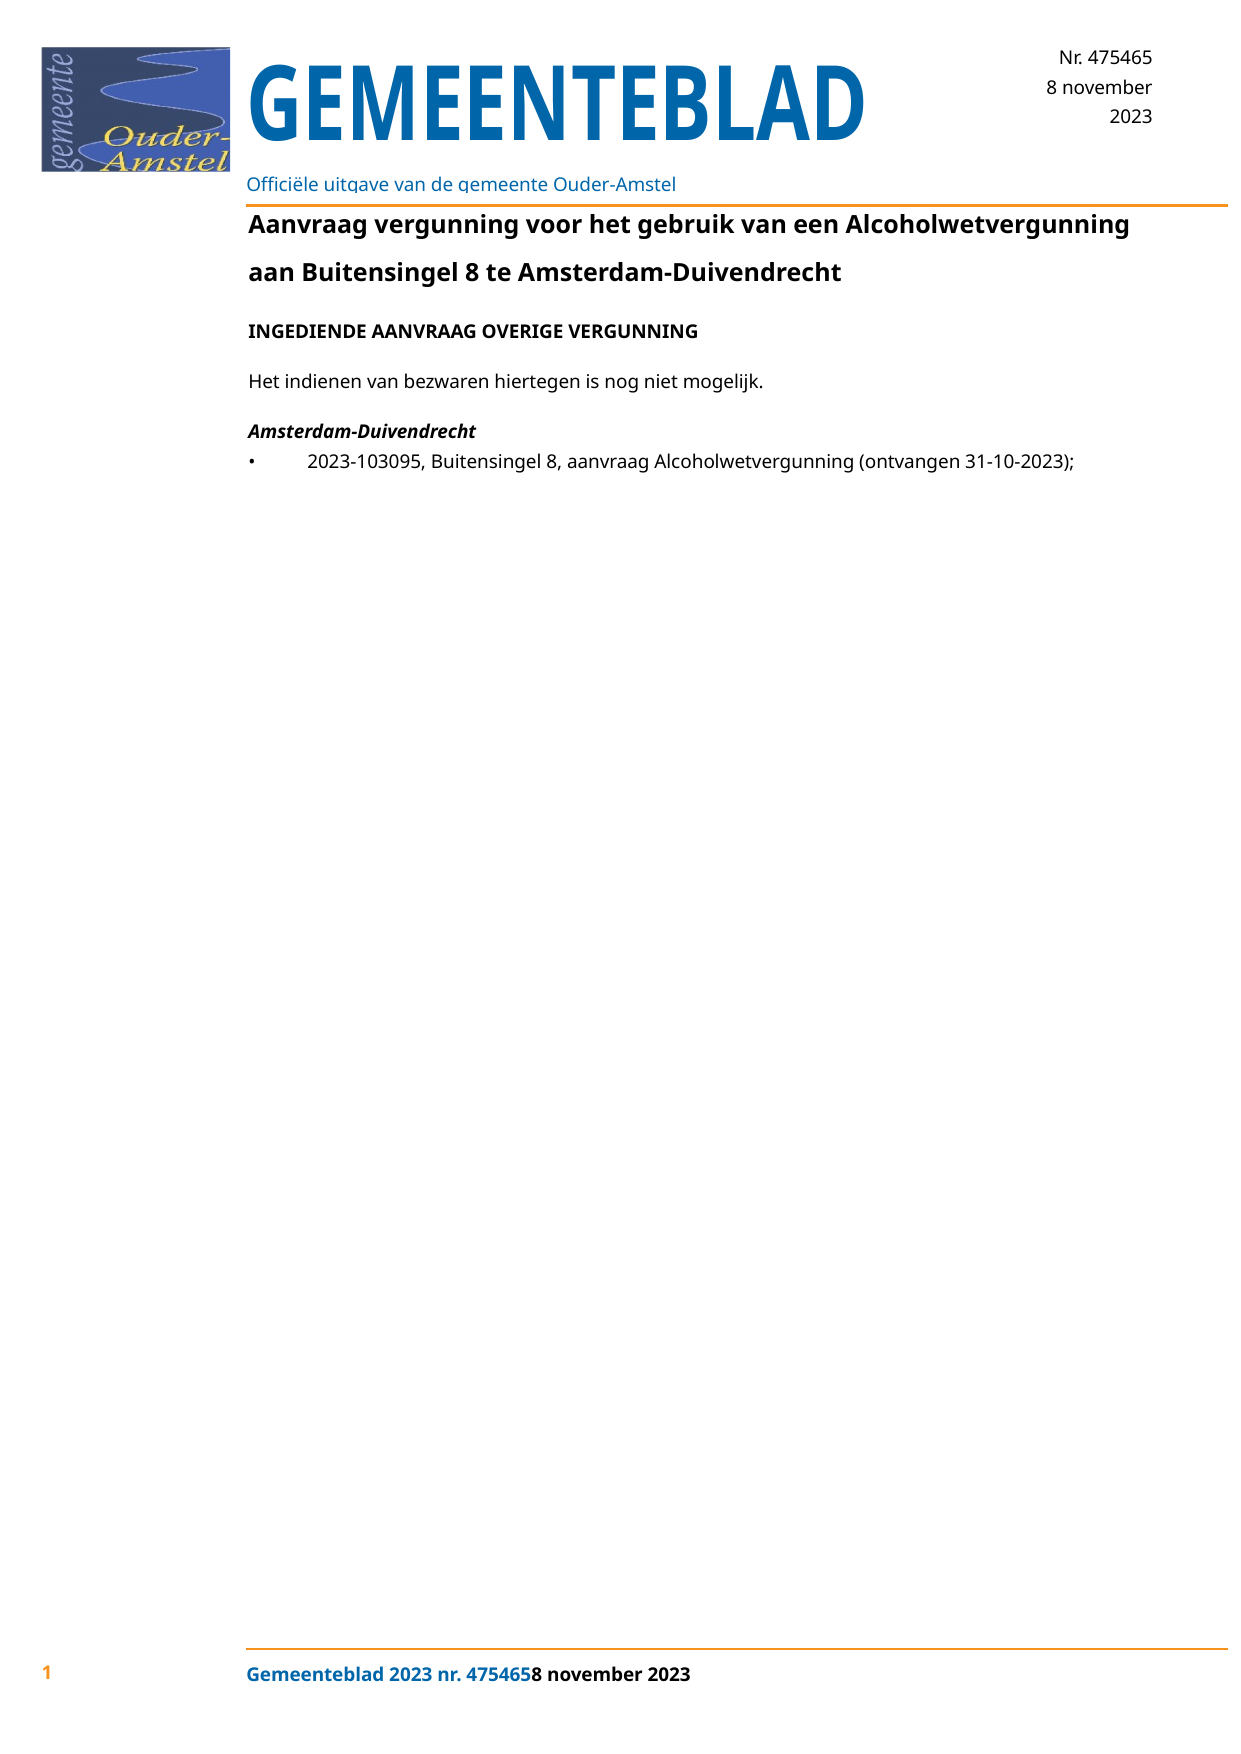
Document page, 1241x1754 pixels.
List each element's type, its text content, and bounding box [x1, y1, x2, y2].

list 2023-103095, Buitensingel 8, aanvraag Alcoholwetvergunning (ontvangen 31-10-2023); [248, 448, 1152, 474]
text Aanvraag vergunning voor het gebruik van een Alcoholwetvergunning aan Buitensingel 8 te Amsterdam-Duivendrecht [248, 207, 1152, 288]
picture [41, 47, 231, 172]
text Amsterdam-Duivendrecht [248, 419, 1152, 444]
text Het indienen van bezwaren hiertegen is nog niet mogelijk. [248, 368, 1152, 394]
text INGEDIENDE AANVRAAG OVERIGE VERGUNNING [248, 318, 1152, 344]
